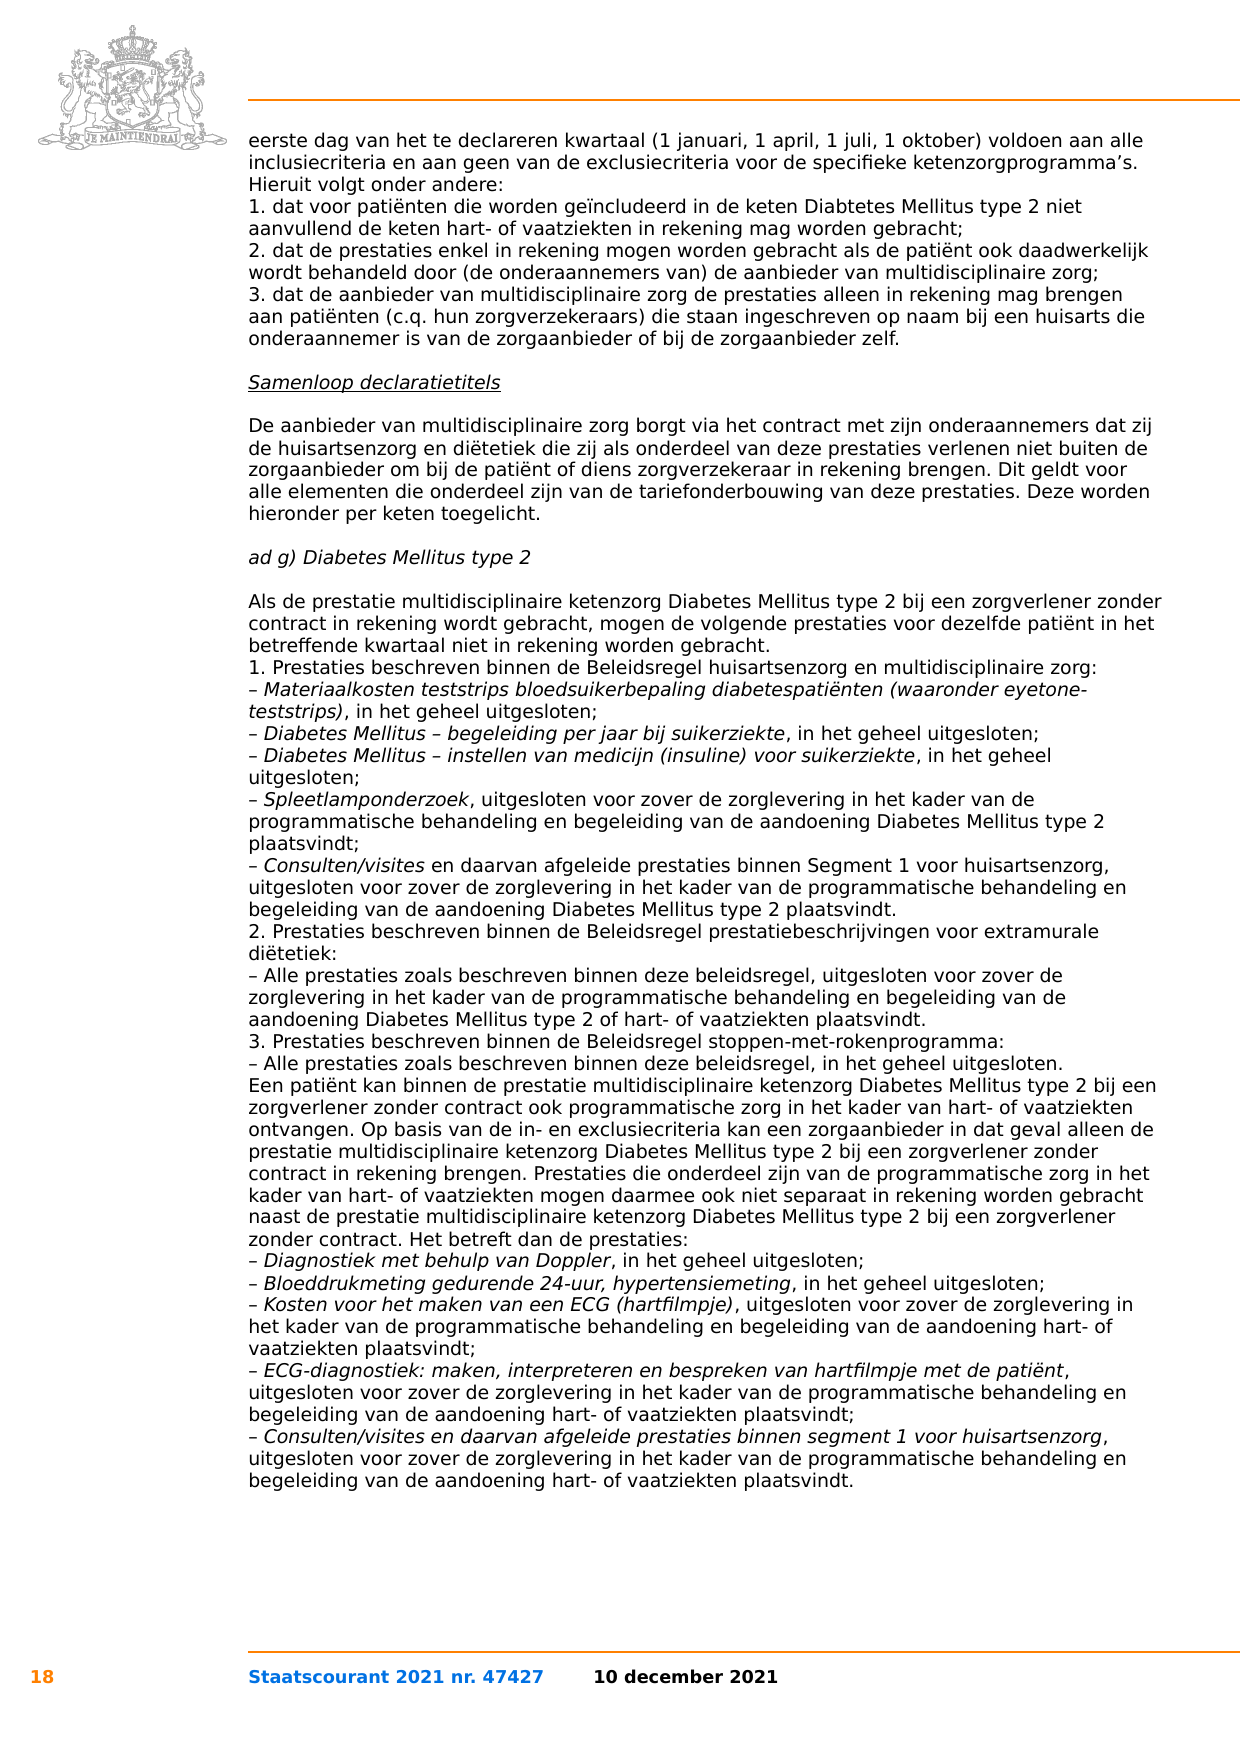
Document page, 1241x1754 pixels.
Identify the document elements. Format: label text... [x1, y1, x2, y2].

text 1. dat voor patiënten die worden geïncludeerd in de keten Diabtetes Mellitus type 2 niet aanvullend de keten hart- of vaatziekten in rekening mag worden gebracht; [248, 196, 1163, 240]
text – Alle prestaties zoals beschreven binnen deze beleidsregel, in het geheel uitgesloten. [248, 1053, 1163, 1074]
text 1. Prestaties beschreven binnen de Beleidsregel huisartsenzorg en multidisciplinaire zorg: [248, 657, 1163, 679]
text – Bloeddrukmeting gedurende 24-uur, hypertensiemeting, in het geheel uitgesloten; [248, 1272, 1163, 1294]
text – Diagnostiek met behulp van Doppler, in het geheel uitgesloten; [248, 1250, 1163, 1272]
text Een patiënt kan binnen de prestatie multidisciplinaire ketenzorg Diabetes Mellitus type 2 bij een zorgverlener zonder contract ook programmatische zorg in het kader van hart- of vaatziekten ontvangen. Op basis van de in- en exclusiecriteria kan een zorgaanbieder in dat geval alleen de prestatie multidisciplinaire ketenzorg Diabetes Mellitus type 2 bij een zorgverlener zonder contract in rekening brengen. Prestaties die onderdeel zijn van de programmatische zorg in het kader van hart- of vaatziekten mogen daarmee ook niet separaat in rekening worden gebracht naast de prestatie multidisciplinaire ketenzorg Diabetes Mellitus type 2 bij een zorgverlener zonder contract. Het betreft dan de prestaties: [248, 1074, 1163, 1250]
text – Alle prestaties zoals beschreven binnen deze beleidsregel, uitgesloten voor zover de zorglevering in het kader van de programmatische behandeling en begeleiding van de aandoening Diabetes Mellitus type 2 of hart- of vaatziekten plaatsvindt. [248, 965, 1163, 1031]
text 3. dat de aanbieder van multidisciplinaire zorg de prestaties alleen in rekening mag brengen aan patiënten (c.q. hun zorgverzekeraars) die staan ingeschreven op naam bij een huisarts die onderaannemer is van de zorgaanbieder of bij de zorgaanbieder zelf. [248, 284, 1163, 350]
text De aanbieder van multidisciplinaire zorg borgt via het contract met zijn onderaannemers dat zij de huisartsenzorg en diëtetiek die zij als onderdeel van deze prestaties verlenen niet buiten de zorgaanbieder om bij de patiënt of diens zorgverzekeraar in rekening brengen. Dit geldt voor alle elementen die onderdeel zijn van de tariefonderbouwing van deze prestaties. Deze worden hieronder per keten toegelicht. [248, 415, 1163, 525]
text 2. Prestaties beschreven binnen de Beleidsregel prestatiebeschrijvingen voor extramurale diëtetiek: [248, 921, 1163, 965]
text – Consulten/visites en daarvan afgeleide prestaties binnen segment 1 voor huisartsenzorg, uitgesloten voor zover de zorglevering in het kader van de programmatische behandeling en begeleiding van de aandoening hart- of vaatziekten plaatsvindt. [248, 1426, 1163, 1492]
picture [38, 25, 227, 150]
text – Kosten voor het maken van een ECG (hartfilmpje), uitgesloten voor zover de zorglevering in het kader van de programmatische behandeling en begeleiding van de aandoening hart- of vaatziekten plaatsvindt; [248, 1294, 1163, 1360]
text 3. Prestaties beschreven binnen de Beleidsregel stoppen-met-rokenprogramma: [248, 1031, 1163, 1053]
text – Materiaalkosten teststrips bloedsuikerbepaling diabetespatiënten (waaronder eyetone-teststrips), in het geheel uitgesloten; [248, 679, 1163, 723]
text 2. dat de prestaties enkel in rekening mogen worden gebracht als de patiënt ook daadwerkelijk wordt behandeld door (de onderaannemers van) de aanbieder van multidisciplinaire zorg; [248, 240, 1163, 284]
text Als de prestatie multidisciplinaire ketenzorg Diabetes Mellitus type 2 bij een zorgverlener zonder contract in rekening wordt gebracht, mogen de volgende prestaties voor dezelfde patiënt in het betreffende kwartaal niet in rekening worden gebracht. [248, 591, 1163, 657]
text – Diabetes Mellitus – instellen van medicijn (insuline) voor suikerziekte, in het geheel uitgesloten; [248, 745, 1163, 789]
text – Consulten/visites en daarvan afgeleide prestaties binnen Segment 1 voor huisartsenzorg, uitgesloten voor zover de zorglevering in het kader van de programmatische behandeling en begeleiding van de aandoening Diabetes Mellitus type 2 plaatsvindt. [248, 855, 1163, 921]
text eerste dag van het te declareren kwartaal (1 januari, 1 april, 1 juli, 1 oktober) voldoen aan alle inclusiecriteria en aan geen van de exclusiecriteria voor de specifieke ketenzorgprogramma’s. Hieruit volgt onder andere: [248, 130, 1163, 196]
subtitle Samenloop declaratietitels [248, 372, 1163, 393]
text – Diabetes Mellitus – begeleiding per jaar bij suikerziekte, in het geheel uitgesloten; [248, 723, 1163, 745]
text – Spleetlamponderzoek, uitgesloten voor zover de zorglevering in het kader van de programmatische behandeling en begeleiding van de aandoening Diabetes Mellitus type 2 plaatsvindt; [248, 789, 1163, 855]
subtitle ad g) Diabetes Mellitus type 2 [248, 547, 1163, 569]
text – ECG-diagnostiek: maken, interpreteren en bespreken van hartfilmpje met de patiënt, uitgesloten voor zover de zorglevering in het kader van de programmatische behandeling en begeleiding van de aandoening hart- of vaatziekten plaatsvindt; [248, 1360, 1163, 1426]
